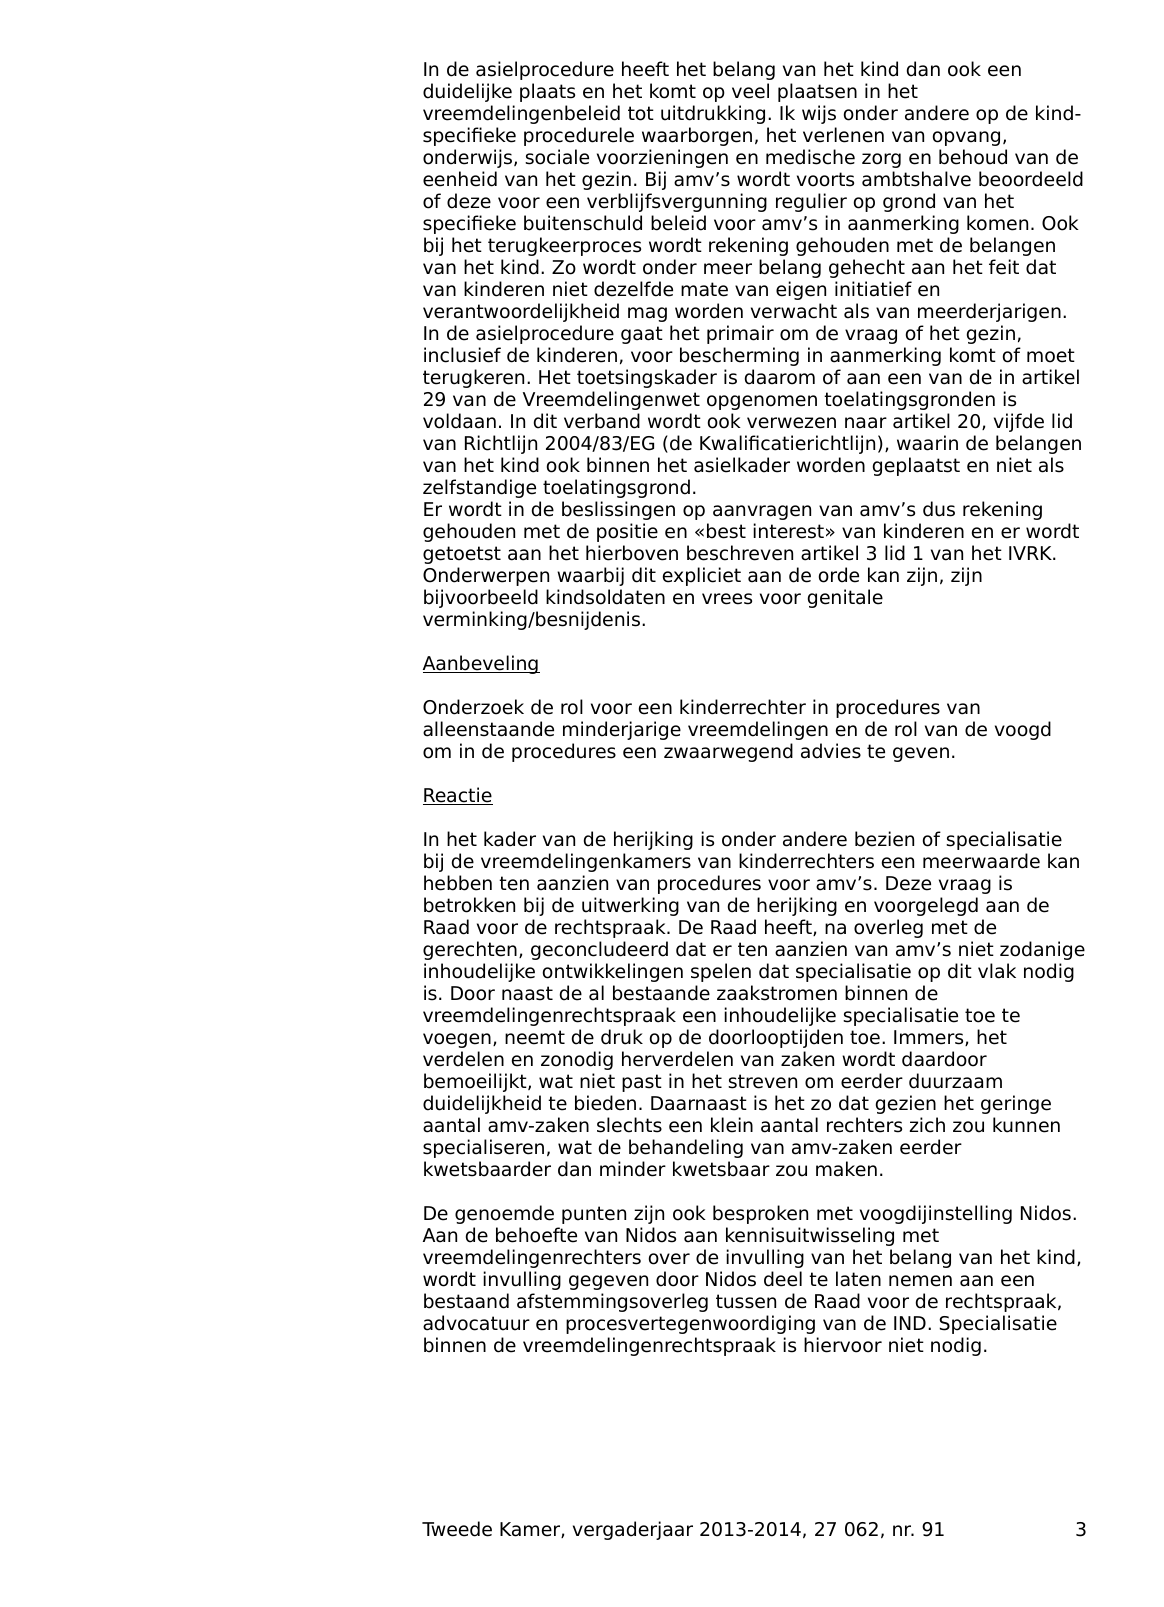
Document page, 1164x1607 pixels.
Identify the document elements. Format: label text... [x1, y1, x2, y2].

text In de asielprocedure heeft het belang van het kind dan ook een duidelijke plaats en het komt op veel plaatsen in het vreemdelingenbeleid tot uitdrukking. Ik wijs onder andere op de kind-specifieke procedurele waarborgen, het verlenen van opvang, onderwijs, sociale voorzieningen en medische zorg en behoud van de eenheid van het gezin. Bij amv’s wordt voorts ambtshalve beoordeeld of deze voor een verblijfsvergunning regulier op grond van het specifieke buitenschuld beleid voor amv’s in aanmerking komen. Ook bij het terugkeerproces wordt rekening gehouden met de belangen van het kind. Zo wordt onder meer belang gehecht aan het feit dat van kinderen niet dezelfde mate van eigen initiatief en verantwoordelijkheid mag worden verwacht als van meerderjarigen. [422, 59, 1087, 323]
text Er wordt in de beslissingen op aanvragen van amv’s dus rekening gehouden met de positie en «best interest» van kinderen en er wordt getoetst aan het hierboven beschreven artikel 3 lid 1 van het IVRK. Onderwerpen waarbij dit expliciet aan de orde kan zijn, zijn bijvoorbeeld kindsoldaten en vrees voor genitale verminking/besnijdenis. [422, 499, 1087, 631]
text De genoemde punten zijn ook besproken met voogdijinstelling Nidos. Aan de behoefte van Nidos aan kennisuitwisseling met vreemdelingenrechters over de invulling van het belang van het kind, wordt invulling gegeven door Nidos deel te laten nemen aan een bestaand afstemmingsoverleg tussen de Raad voor de rechtspraak, advocatuur en procesvertegenwoordiging van de IND. Specialisatie binnen de vreemdelingenrechtspraak is hiervoor niet nodig. [422, 1203, 1087, 1357]
text In het kader van de herijking is onder andere bezien of specialisatie bij de vreemdelingenkamers van kinderrechters een meerwaarde kan hebben ten aanzien van procedures voor amv’s. Deze vraag is betrokken bij de uitwerking van de herijking en voorgelegd aan de Raad voor de rechtspraak. De Raad heeft, na overleg met de gerechten, geconcludeerd dat er ten aanzien van amv’s niet zodanige inhoudelijke ontwikkelingen spelen dat specialisatie op dit vlak nodig is. Door naast de al bestaande zaakstromen binnen de vreemdelingenrechtspraak een inhoudelijke specialisatie toe te voegen, neemt de druk op de doorlooptijden toe. Immers, het verdelen en zonodig herverdelen van zaken wordt daardoor bemoeilijkt, wat niet past in het streven om eerder duurzaam duidelijkheid te bieden. Daarnaast is het zo dat gezien het geringe aantal amv-zaken slechts een klein aantal rechters zich zou kunnen specialiseren, wat de behandeling van amv-zaken eerder kwetsbaarder dan minder kwetsbaar zou maken. [422, 829, 1087, 1181]
text In de asielprocedure gaat het primair om de vraag of het gezin, inclusief de kinderen, voor bescherming in aanmerking komt of moet terugkeren. Het toetsingskader is daarom of aan een van de in artikel 29 van de Vreemdelingenwet opgenomen toelatingsgronden is voldaan. In dit verband wordt ook verwezen naar artikel 20, vijfde lid van Richtlijn 2004/83/EG (de Kwalificatierichtlijn), waarin de belangen van het kind ook binnen het asielkader worden geplaatst en niet als zelfstandige toelatingsgrond. [422, 323, 1087, 499]
subtitle Aanbeveling [422, 653, 1087, 675]
text Onderzoek de rol voor een kinderrechter in procedures van alleenstaande minderjarige vreemdelingen en de rol van de voogd om in de procedures een zwaarwegend advies te geven. [422, 697, 1087, 763]
subtitle Reactie [422, 785, 1087, 807]
